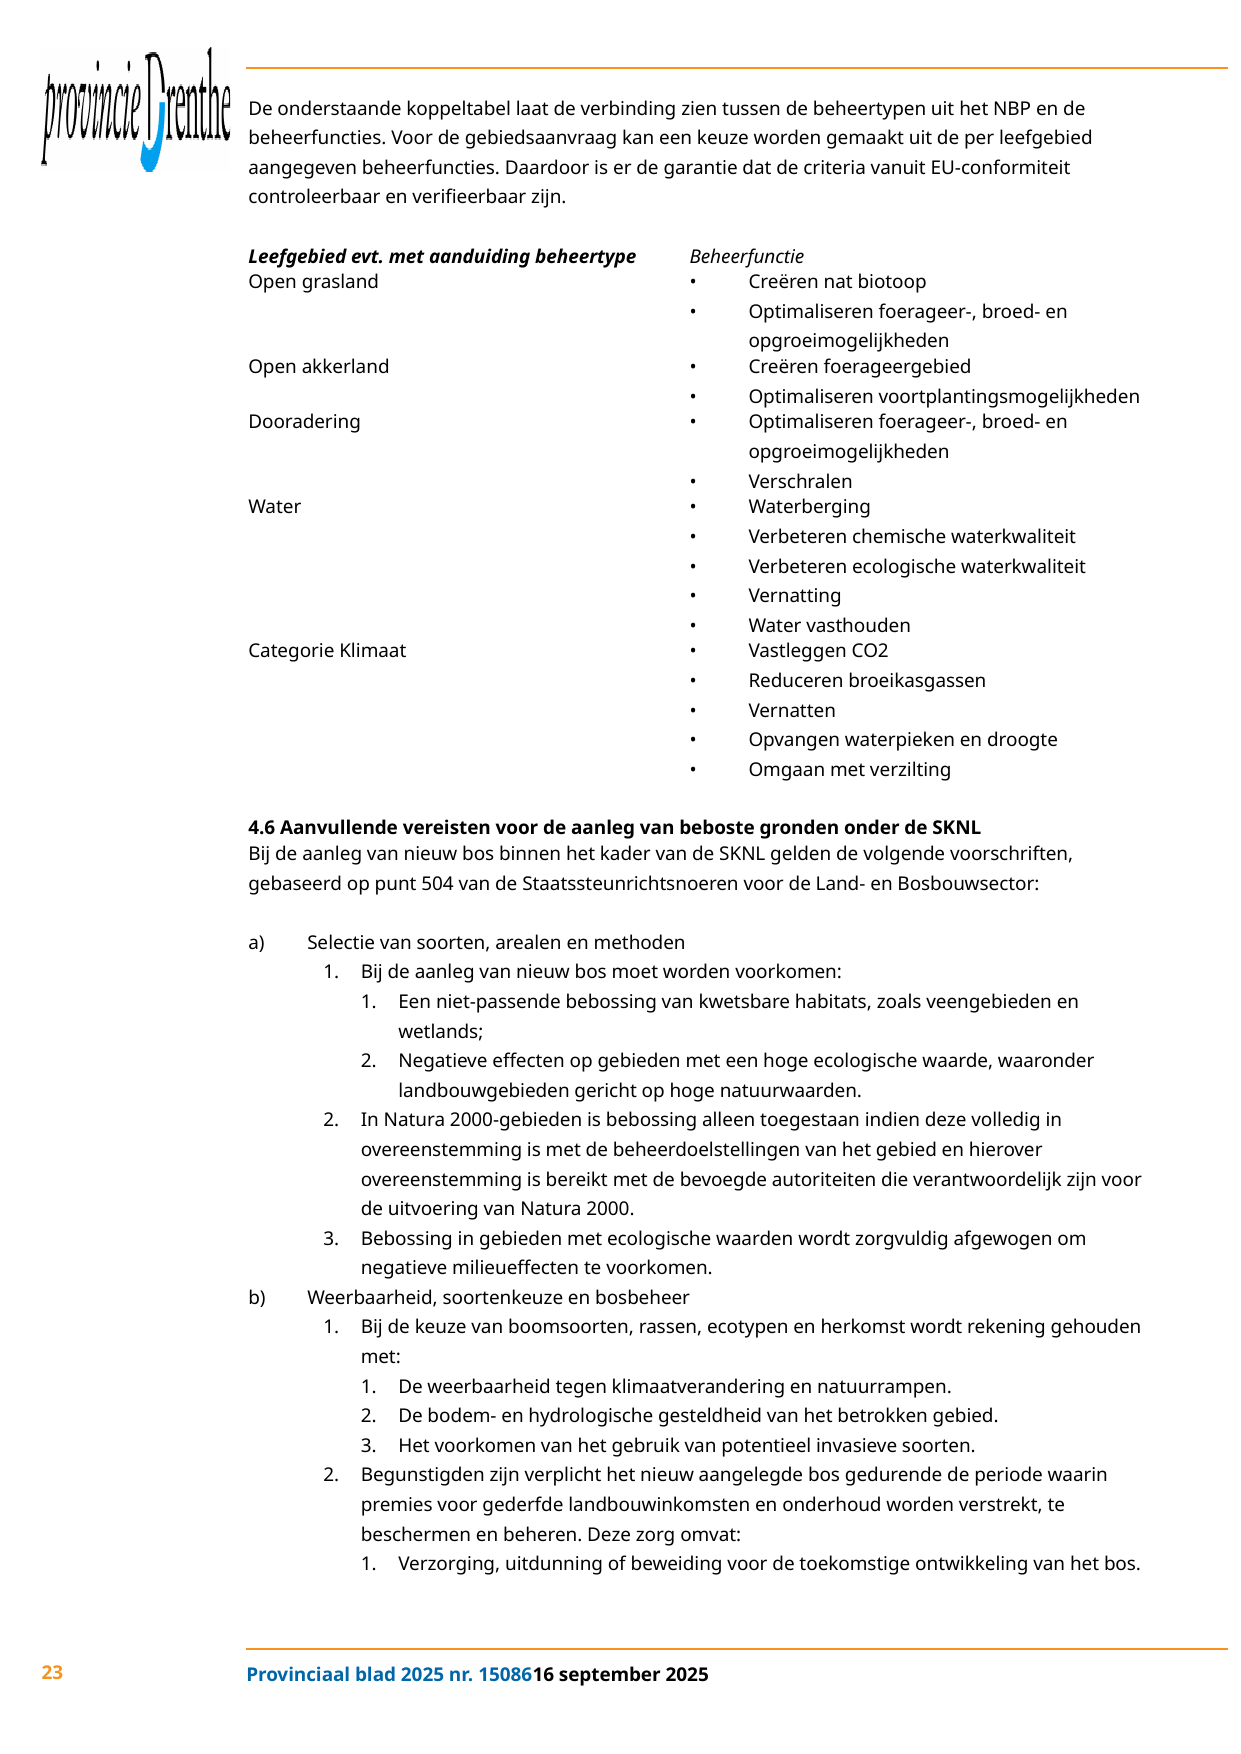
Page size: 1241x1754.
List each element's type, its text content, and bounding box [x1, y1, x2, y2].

table_cell Open grasland [248, 269, 689, 353]
list De bodem- en hydrologische gesteldheid van het betrokken gebied. [361, 1402, 1152, 1428]
list Verzorging, uitdunning of beweiding voor de toekomstige ontwikkeling van het bos. [361, 1550, 1152, 1576]
table_header Leefgebied evt. met aanduiding beheertype [248, 243, 689, 268]
table_cell Creëren foerageergebied Optimaliseren voortplantingsmogelijkheden [689, 354, 1152, 409]
table_cell Optimaliseren foerageer-, broed- en opgroeimogelijkheden Verschralen [689, 409, 1152, 494]
list Een niet-passende bebossing van kwetsbare habitats, zoals veengebieden en wetlands; [361, 988, 1152, 1043]
table_cell Categorie Klimaat [248, 638, 689, 782]
table_cell Open akkerland [248, 354, 689, 409]
list Bebossing in gebieden met ecologische waarden wordt zorgvuldig afgewogen om negatieve milieueffecten te voorkomen. [323, 1225, 1152, 1280]
text De onderstaande koppeltabel laat de verbinding zien tussen de beheertypen uit het NBP en de beheerfuncties. Voor de gebiedsaanvraag kan een keuze worden gemaakt uit de per leefgebied aangegeven beheerfuncties. Daardoor is er de garantie dat de criteria vanuit EU-conformiteit controleerbaar en verifieerbaar zijn. [248, 95, 1152, 209]
picture [41, 47, 231, 172]
list Begunstigden zijn verplicht het nieuw aangelegde bos gedurende de periode waarin premies voor gederfde landbouwinkomsten en onderhoud worden verstrekt, te beschermen en beheren. Deze zorg omvat: [323, 1462, 1152, 1546]
list Bij de aanleg van nieuw bos moet worden voorkomen: [323, 959, 1152, 984]
table_cell Vastleggen CO2 Reduceren broeikasgassen Vernatten Opvangen waterpieken en droogte Omgaan met verzilting [689, 638, 1152, 782]
text Bij de aanleg van nieuw bos binnen het kader van de SKNL gelden de volgende voorschriften, gebaseerd op punt 504 van de Staatssteunrichtsnoeren voor de Land- en Bosbouwsector: [248, 840, 1152, 896]
table_cell Dooradering [248, 409, 689, 494]
list Selectie van soorten, arealen en methoden [248, 929, 1152, 955]
list Negatieve effecten op gebieden met een hoge ecologische waarde, waaronder landbouwgebieden gericht op hoge natuurwaarden. [361, 1047, 1152, 1103]
list Het voorkomen van het gebruik van potentieel invasieve soorten. [361, 1432, 1152, 1458]
list Weerbaarheid, soortenkeuze en bosbeheer [248, 1284, 1152, 1310]
table_cell Creëren nat biotoop Optimaliseren foerageer-, broed- en opgroeimogelijkheden [689, 269, 1152, 353]
table_cell Waterberging Verbeteren chemische waterkwaliteit Verbeteren ecologische waterkwaliteit Vernatting Water vasthouden [689, 494, 1152, 638]
list Bij de keuze van boomsoorten, rassen, ecotypen en herkomst wordt rekening gehouden met: [323, 1314, 1152, 1369]
table_header Beheerfunctie [689, 243, 1152, 268]
list De weerbaarheid tegen klimaatverandering en natuurrampen. [361, 1373, 1152, 1398]
list In Natura 2000-gebieden is bebossing alleen toegestaan indien deze volledig in overeenstemming is met de beheerdoelstellingen van het gebied en hierover overeenstemming is bereikt met de bevoegde autoriteiten die verantwoordelijk zijn voor de uitvoering van Natura 2000. [323, 1107, 1152, 1221]
table_cell Water [248, 494, 689, 638]
text 4.6 Aanvullende vereisten voor de aanleg van beboste gronden onder de SKNL [248, 814, 1152, 840]
